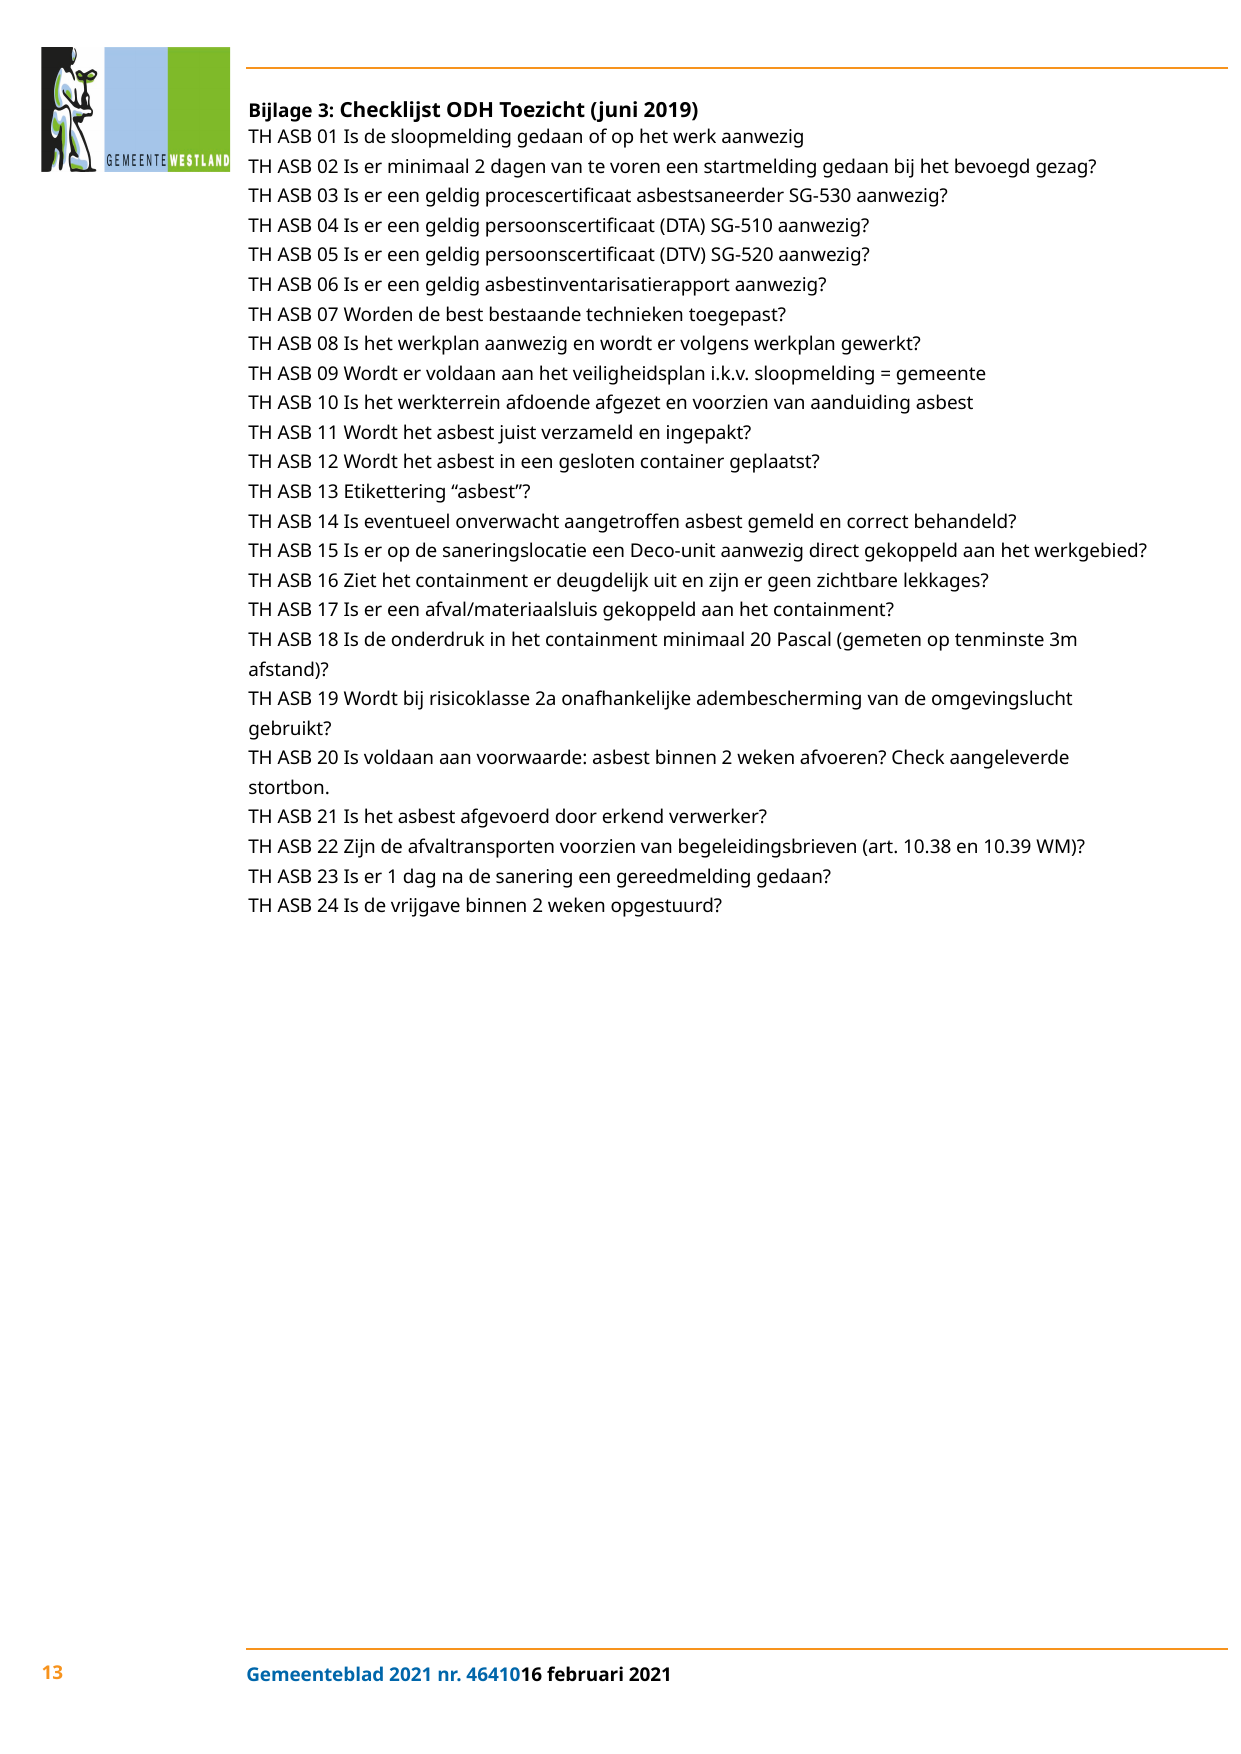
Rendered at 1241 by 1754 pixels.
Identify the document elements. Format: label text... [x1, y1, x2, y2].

text TH ASB 23 Is er 1 dag na de sanering een gereedmelding gedaan? [248, 863, 1152, 889]
text TH ASB 02 Is er minimaal 2 dagen van te voren een startmelding gedaan bij het bevoegd gezag? [248, 153, 1152, 179]
picture [41, 47, 231, 172]
text TH ASB 19 Wordt bij risicoklasse 2a onafhankelijke adembescherming van de omgevingslucht gebruikt? [248, 685, 1152, 741]
text TH ASB 13 Etikettering “asbest”? [248, 478, 1152, 504]
text TH ASB 22 Zijn de afvaltransporten voorzien van begeleidingsbrieven (art. 10.38 en 10.39 WM)? [248, 833, 1152, 859]
text TH ASB 11 Wordt het asbest juist verzameld en ingepakt? [248, 419, 1152, 445]
text TH ASB 12 Wordt het asbest in een gesloten container geplaatst? [248, 449, 1152, 474]
text TH ASB 15 Is er op de saneringslocatie een Deco-unit aanwezig direct gekoppeld aan het werkgebied? [248, 537, 1152, 563]
text TH ASB 03 Is er een geldig procescertificaat asbestsaneerder SG-530 aanwezig? [248, 182, 1152, 208]
text Bijlage 3: Checklijst ODH Toezicht (juni 2019) [248, 95, 1152, 123]
text TH ASB 09 Wordt er voldaan aan het veiligheidsplan i.k.v. sloopmelding = gemeente [248, 360, 1152, 386]
text TH ASB 10 Is het werkterrein afdoende afgezet en voorzien van aanduiding asbest [248, 389, 1152, 415]
text TH ASB 07 Worden de best bestaande technieken toegepast? [248, 301, 1152, 327]
text TH ASB 05 Is er een geldig persoonscertificaat (DTV) SG-520 aanwezig? [248, 242, 1152, 267]
text TH ASB 04 Is er een geldig persoonscertificaat (DTA) SG-510 aanwezig? [248, 212, 1152, 238]
text TH ASB 06 Is er een geldig asbestinventarisatierapport aanwezig? [248, 271, 1152, 297]
text TH ASB 20 Is voldaan aan voorwaarde: asbest binnen 2 weken afvoeren? Check aangeleverde stortbon. [248, 744, 1152, 800]
text TH ASB 21 Is het asbest afgevoerd door erkend verwerker? [248, 804, 1152, 829]
text TH ASB 01 Is de sloopmelding gedaan of op het werk aanwezig [248, 123, 1152, 149]
text TH ASB 18 Is de onderdruk in het containment minimaal 20 Pascal (gemeten op tenminste 3m afstand)? [248, 626, 1152, 682]
text TH ASB 17 Is er een afval/materiaalsluis gekoppeld aan het containment? [248, 597, 1152, 622]
text TH ASB 24 Is de vrijgave binnen 2 weken opgestuurd? [248, 892, 1152, 918]
text TH ASB 08 Is het werkplan aanwezig en wordt er volgens werkplan gewerkt? [248, 330, 1152, 356]
text TH ASB 14 Is eventueel onverwacht aangetroffen asbest gemeld en correct behandeld? [248, 508, 1152, 534]
text TH ASB 16 Ziet het containment er deugdelijk uit en zijn er geen zichtbare lekkages? [248, 567, 1152, 593]
